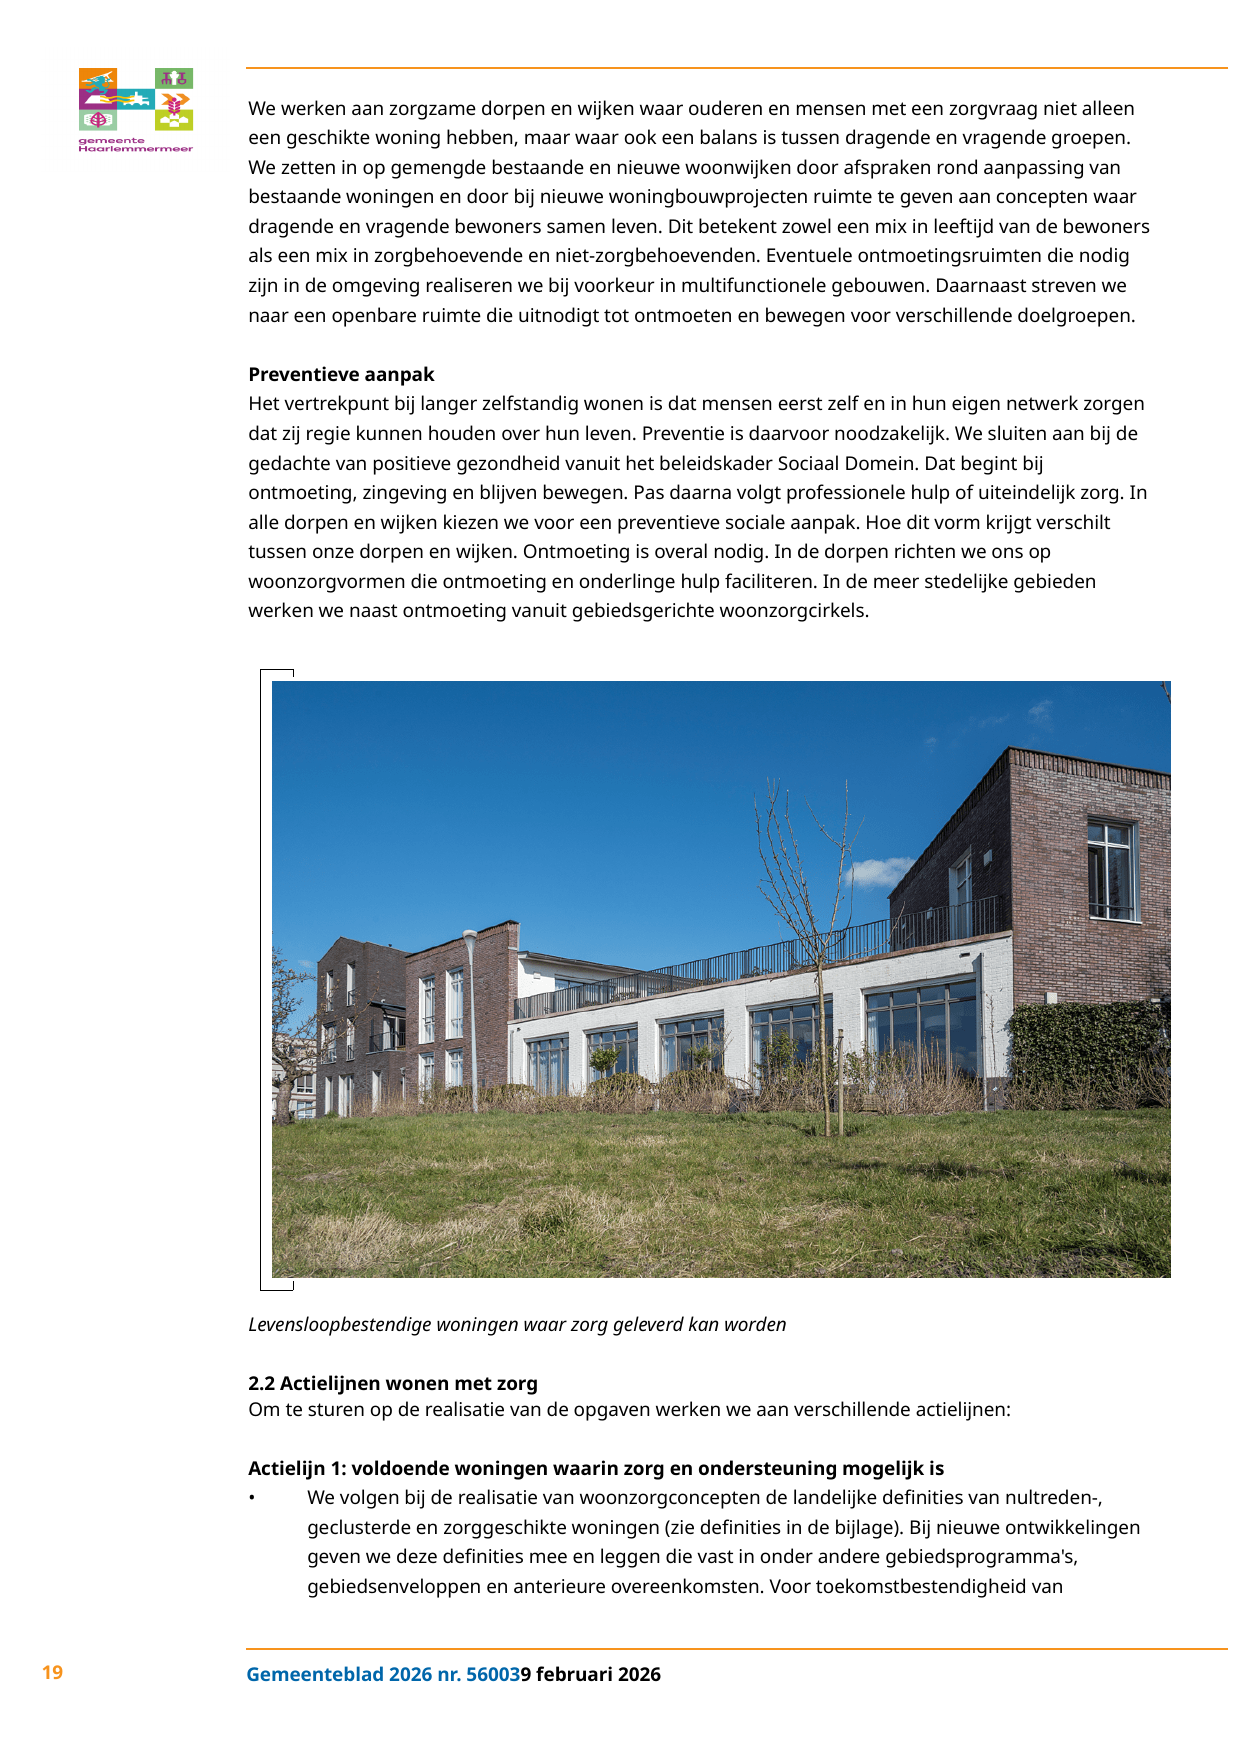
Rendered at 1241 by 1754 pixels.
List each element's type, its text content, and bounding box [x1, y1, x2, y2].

picture [268, 677, 1173, 1281]
picture [41, 47, 231, 172]
text Het vertrekpunt bij langer zelfstandig wonen is dat mensen eerst zelf en in hun eigen netwerk zorgen dat zij regie kunnen houden over hun leven. Preventie is daarvoor noodzakelijk. We sluiten aan bij de gedachte van positieve gezondheid vanuit het beleidskader Sociaal Domein. Dat begint bij ontmoeting, zingeving en blijven bewegen. Pas daarna volgt professionele hulp of uiteindelijk zorg. In alle dorpen en wijken kiezen we voor een preventieve sociale aanpak. Hoe dit vorm krijgt verschilt tussen onze dorpen en wijken. Ontmoeting is overal nodig. In de dorpen richten we ons op woonzorgvormen die ontmoeting en onderlinge hulp faciliteren. In de meer stedelijke gebieden werken we naast ontmoeting vanuit gebiedsgerichte woonzorgcirkels. [248, 391, 1152, 623]
text Om te sturen op de realisatie van de opgaven werken we aan verschillende actielijnen: [248, 1396, 1152, 1422]
text Actielijn 1: voldoende woningen waarin zorg en ondersteuning mogelijk is [248, 1455, 1152, 1481]
text 2.2 Actielijnen wonen met zorg [248, 1370, 1152, 1396]
text Levensloopbestendige woningen waar zorg geleverd kan worden [248, 1311, 1152, 1337]
text Preventieve aanpak [248, 361, 1152, 387]
text We werken aan zorgzame dorpen en wijken waar ouderen en mensen met een zorgvraag niet alleen een geschikte woning hebben, maar waar ook een balans is tussen dragende en vragende groepen. We zetten in op gemengde bestaande en nieuwe woonwijken door afspraken rond aanpassing van bestaande woningen en door bij nieuwe woningbouwprojecten ruimte te geven aan concepten waar dragende en vragende bewoners samen leven. Dit betekent zowel een mix in leeftijd van de bewoners als een mix in zorgbehoevende en niet-zorgbehoevenden. Eventuele ontmoetingsruimten die nodig zijn in de omgeving realiseren we bij voorkeur in multifunctionele gebouwen. Daarnaast streven we naar een openbare ruimte die uitnodigt tot ontmoeten en bewegen voor verschillende doelgroepen. [248, 95, 1152, 328]
list We volgen bij de realisatie van woonzorgconcepten de landelijke definities van nultreden-, geclusterde en zorggeschikte woningen (zie definities in de bijlage). Bij nieuwe ontwikkelingen geven we deze definities mee en leggen die vast in onder andere gebiedsprogramma's, gebiedsenveloppen en anterieure overeenkomsten. Voor toekomstbestendigheid van [248, 1484, 1152, 1599]
